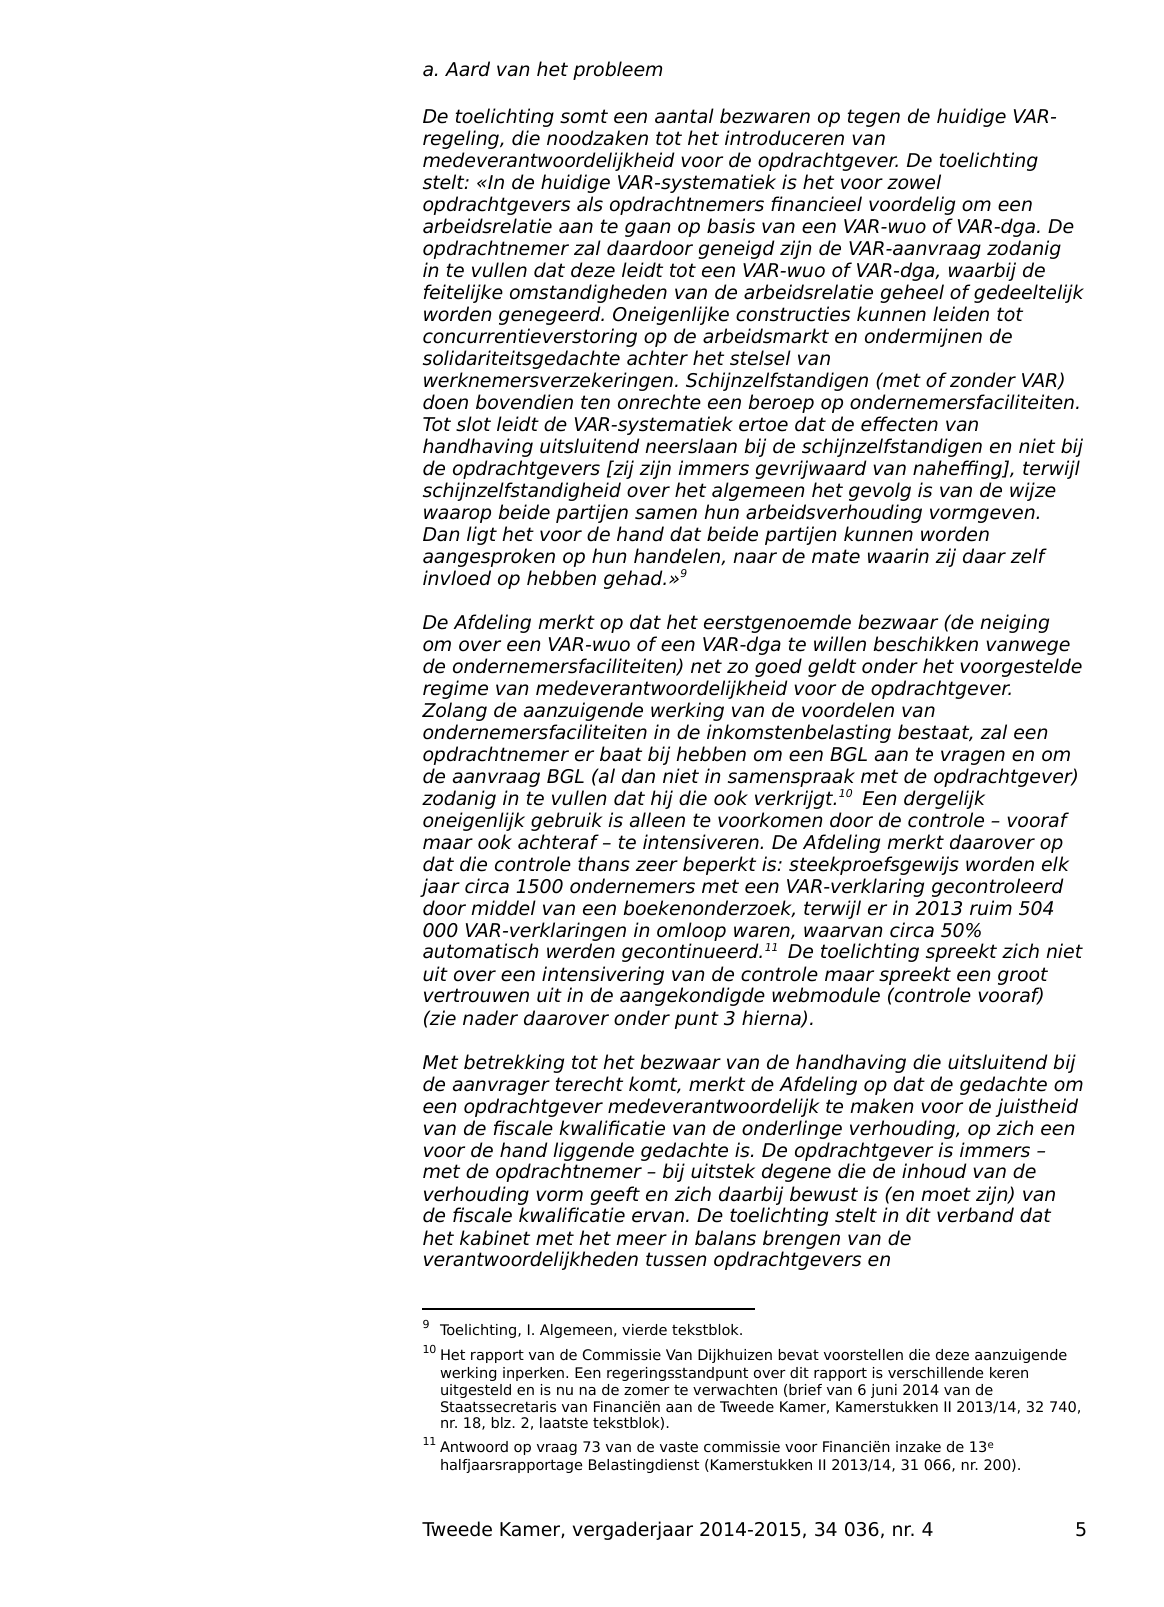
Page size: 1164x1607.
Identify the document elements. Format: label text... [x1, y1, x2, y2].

subtitle a. Aard van het probleem [422, 59, 1087, 81]
text Antwoord op vraag 73 van de vaste commissie voor Financiën inzake de 13e halfjaarsrapportage Belastingdienst (Kamerstukken II 2013/14, 31 066, nr. 200). [422, 1435, 1087, 1474]
text De Afdeling merkt op dat het eerstgenoemde bezwaar (de neiging om over een VAR-wuo of een VAR-dga te willen beschikken vanwege de ondernemersfaciliteiten) net zo goed geldt onder het voorgestelde regime van medeverantwoordelijkheid voor de opdrachtgever. Zolang de aanzuigende werking van de voordelen van ondernemersfaciliteiten in de inkomstenbelasting bestaat, zal een opdrachtnemer er baat bij hebben om een BGL aan te vragen en om de aanvraag BGL (al dan niet in samenspraak met de opdrachtgever) zodanig in te vullen dat hij die ook verkrijgt. Een dergelijk oneigenlijk gebruik is alleen te voorkomen door de controle – vooraf maar ook achteraf – te intensiveren. De Afdeling merkt daarover op dat die controle thans zeer beperkt is: steekproefsgewijs worden elk jaar circa 1500 ondernemers met een VAR-verklaring gecontroleerd door middel van een boekenonderzoek, terwijl er in 2013 ruim 504 000 VAR-verklaringen in omloop waren, waarvan circa 50% automatisch werden gecontinueerd. De toelichting spreekt zich niet uit over een intensivering van de controle maar spreekt een groot vertrouwen uit in de aangekondigde webmodule (controle vooraf) (zie nader daarover onder punt 3 hierna). [422, 612, 1087, 1029]
text De toelichting somt een aantal bezwaren op tegen de huidige VAR-regeling, die noodzaken tot het introduceren van medeverantwoordelijkheid voor de opdrachtgever. De toelichting stelt: «In de huidige VAR-systematiek is het voor zowel opdrachtgevers als opdrachtnemers financieel voordelig om een arbeidsrelatie aan te gaan op basis van een VAR-wuo of VAR-dga. De opdrachtnemer zal daardoor geneigd zijn de VAR-aanvraag zodanig in te vullen dat deze leidt tot een VAR-wuo of VAR-dga, waarbij de feitelijke omstandigheden van de arbeidsrelatie geheel of gedeeltelijk worden genegeerd. Oneigenlijke constructies kunnen leiden tot concurrentieverstoring op de arbeidsmarkt en ondermijnen de solidariteitsgedachte achter het stelsel van werknemersverzekeringen. Schijnzelfstandigen (met of zonder VAR) doen bovendien ten onrechte een beroep op ondernemersfaciliteiten. Tot slot leidt de VAR-systematiek ertoe dat de effecten van handhaving uitsluitend neerslaan bij de schijnzelfstandigen en niet bij de opdrachtgevers [zij zijn immers gevrijwaard van naheffing], terwijl schijnzelfstandigheid over het algemeen het gevolg is van de wijze waarop beide partijen samen hun arbeidsverhouding vormgeven. Dan ligt het voor de hand dat beide partijen kunnen worden aangesproken op hun handelen, naar de mate waarin zij daar zelf invloed op hebben gehad.» [422, 106, 1087, 589]
text Toelichting, I. Algemeen, vierde tekstblok. [422, 1318, 1087, 1340]
text Het rapport van de Commissie Van Dijkhuizen bevat voorstellen die deze aanzuigende werking inperken. Een regeringsstandpunt over dit rapport is verschillende keren uitgesteld en is nu na de zomer te verwachten (brief van 6 juni 2014 van de Staatssecretaris van Financiën aan de Tweede Kamer, Kamerstukken II 2013/14, 32 740, nr. 18, blz. 2, laatste tekstblok). [422, 1343, 1087, 1432]
text Met betrekking tot het bezwaar van de handhaving die uitsluitend bij de aanvrager terecht komt, merkt de Afdeling op dat de gedachte om een opdrachtgever medeverantwoordelijk te maken voor de juistheid van de fiscale kwalificatie van de onderlinge verhouding, op zich een voor de hand liggende gedachte is. De opdrachtgever is immers – met de opdrachtnemer – bij uitstek degene die de inhoud van de verhouding vorm geeft en zich daarbij bewust is (en moet zijn) van de fiscale kwalificatie ervan. De toelichting stelt in dit verband dat het kabinet met het meer in balans brengen van de verantwoordelijkheden tussen opdrachtgevers en [422, 1052, 1087, 1271]
